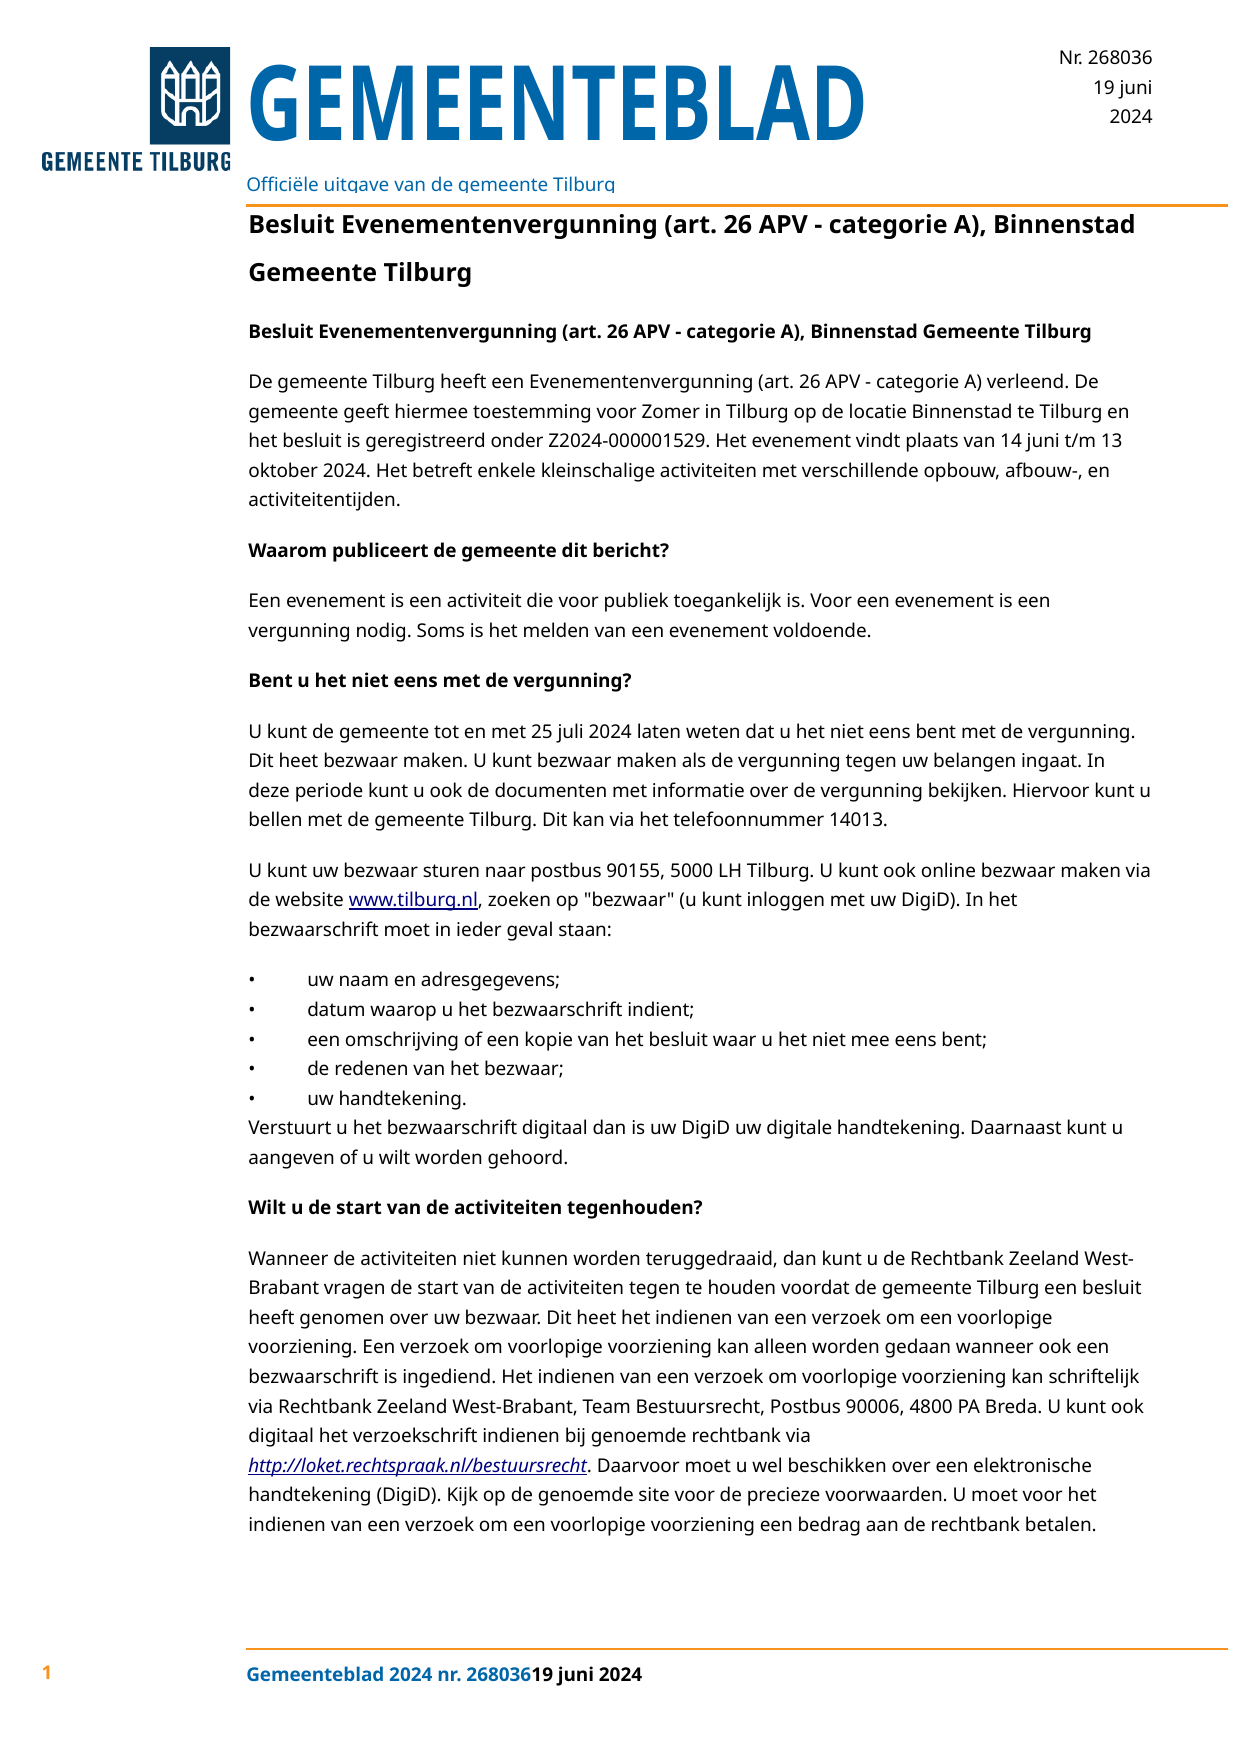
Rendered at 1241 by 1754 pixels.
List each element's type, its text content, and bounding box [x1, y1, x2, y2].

text Wilt u de start van de activiteiten tegenhouden? [248, 1194, 1152, 1220]
text Een evenement is een activiteit die voor publiek toegankelijk is. Voor een evenement is een vergunning nodig. Soms is het melden van een evenement voldoende. [248, 587, 1152, 643]
list uw naam en adresgegevens; [248, 967, 1152, 992]
text U kunt de gemeente tot en met 25 juli 2024 laten weten dat u het niet eens bent met de vergunning. Dit heet bezwaar maken. U kunt bezwaar maken als de vergunning tegen uw belangen ingaat. In deze periode kunt u ook de documenten met informatie over de vergunning bekijken. Hiervoor kunt u bellen met de gemeente Tilburg. Dit kan via het telefoonnummer 14013. [248, 718, 1152, 832]
text Besluit Evenementenvergunning (art. 26 APV - categorie A), Binnenstad Gemeente Tilburg [248, 207, 1152, 288]
picture [41, 47, 231, 172]
text Bent u het niet eens met de vergunning? [248, 667, 1152, 693]
text Wanneer de activiteiten niet kunnen worden teruggedraaid, dan kunt u de Rechtbank Zeeland West-Brabant vragen de start van de activiteiten tegen te houden voordat de gemeente Tilburg een besluit heeft genomen over uw bezwaar. Dit heet het indienen van een verzoek om een voorlopige voorziening. Een verzoek om voorlopige voorziening kan alleen worden gedaan wanneer ook een bezwaarschrift is ingediend. Het indienen van een verzoek om voorlopige voorziening kan schriftelijk via Rechtbank Zeeland West-Brabant, Team Bestuursrecht, Postbus 90006, 4800 PA Breda. U kunt ook digitaal het verzoekschrift indienen bij genoemde rechtbank via http://loket.rechtspraak.nl/bestuursrecht. Daarvoor moet u wel beschikken over een elektronische handtekening (DigiD). Kijk op de genoemde site voor de precieze voorwaarden. U moet voor het indienen van een verzoek om een voorlopige voorziening een bedrag aan de rechtbank betalen. [248, 1245, 1152, 1537]
list de redenen van het bezwaar; [248, 1055, 1152, 1081]
text U kunt uw bezwaar sturen naar postbus 90155, 5000 LH Tilburg. U kunt ook online bezwaar maken via de website www.tilburg.nl, zoeken op "bezwaar" (u kunt inloggen met uw DigiD). In het bezwaarschrift moet in ieder geval staan: [248, 857, 1152, 942]
text De gemeente Tilburg heeft een Evenementenvergunning (art. 26 APV - categorie A) verleend. De gemeente geeft hiermee toestemming voor Zomer in Tilburg op de locatie Binnenstad te Tilburg en het besluit is geregistreerd onder Z2024-000001529. Het evenement vindt plaats van 14 juni t/m 13 oktober 2024. Het betreft enkele kleinschalige activiteiten met verschillende opbouw, afbouw-, en activiteitentijden. [248, 368, 1152, 512]
list een omschrijving of een kopie van het besluit waar u het niet mee eens bent; [248, 1026, 1152, 1052]
list uw handtekening. [248, 1085, 1152, 1111]
text Besluit Evenementenvergunning (art. 26 APV - categorie A), Binnenstad Gemeente Tilburg [248, 318, 1152, 344]
text Waarom publiceert de gemeente dit bericht? [248, 537, 1152, 563]
list datum waarop u het bezwaarschrift indient; [248, 996, 1152, 1022]
text Verstuurt u het bezwaarschrift digitaal dan is uw DigiD uw digitale handtekening. Daarnaast kunt u aangeven of u wilt worden gehoord. [248, 1114, 1152, 1170]
